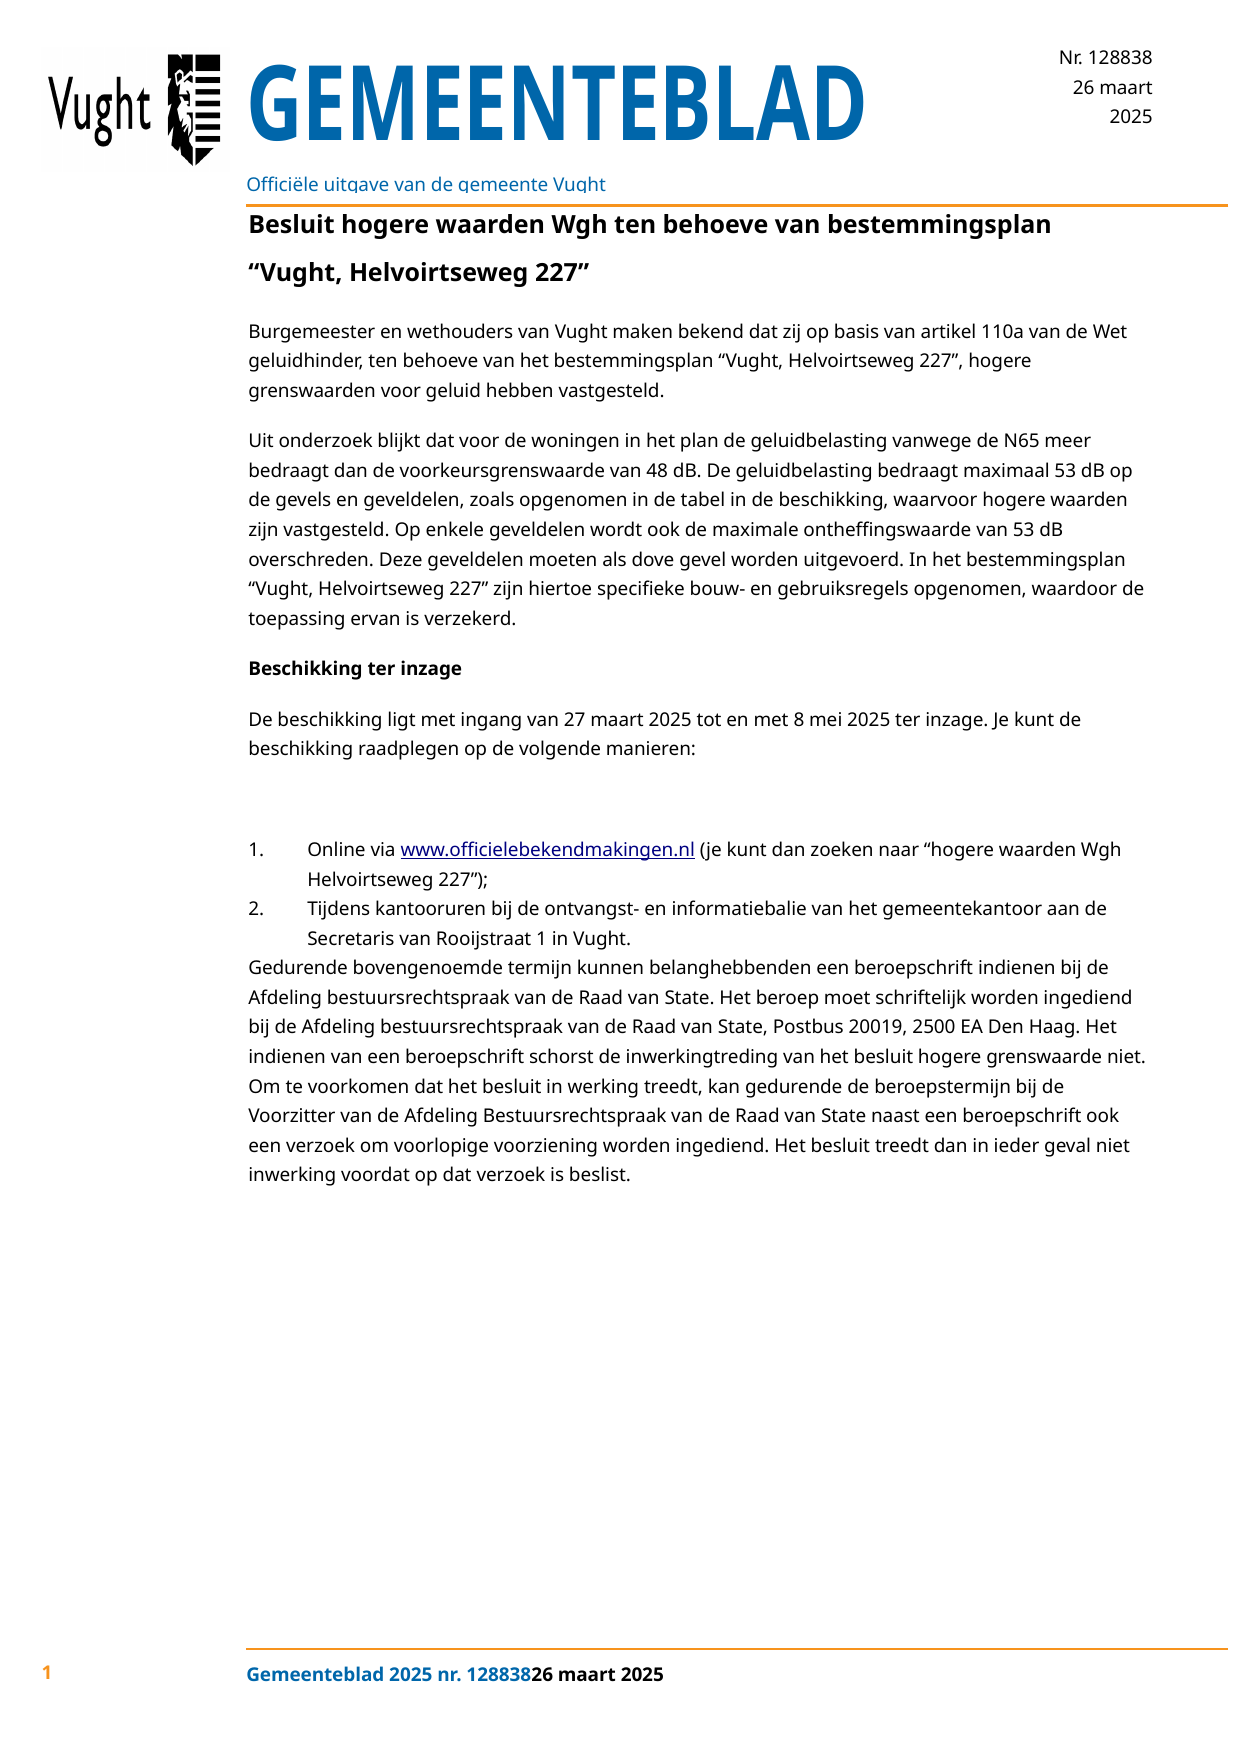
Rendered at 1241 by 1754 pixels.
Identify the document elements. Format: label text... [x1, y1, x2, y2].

text Burgemeester en wethouders van Vught maken bekend dat zij op basis van artikel 110a van de Wet geluidhinder, ten behoeve van het bestemmingsplan “Vught, Helvoirtseweg 227”, hogere grenswaarden voor geluid hebben vastgesteld. [248, 318, 1152, 403]
list Online via www.officielebekendmakingen.nl (je kunt dan zoeken naar “hogere waarden Wgh Helvoirtseweg 227”); [248, 836, 1152, 892]
text Gedurende bovengenoemde termijn kunnen belanghebbenden een beroepschrift indienen bij de Afdeling bestuursrechtspraak van de Raad van State. Het beroep moet schriftelijk worden ingediend bij de Afdeling bestuursrechtspraak van de Raad van State, Postbus 20019, 2500 EA Den Haag. Het indienen van een beroepschrift schorst de inwerkingtreding van het besluit hogere grenswaarde niet. Om te voorkomen dat het besluit in werking treedt, kan gedurende de beroepstermijn bij de Voorzitter van de Afdeling Bestuursrechtspraak van de Raad van State naast een beroepschrift ook een verzoek om voorlopige voorziening worden ingediend. Het besluit treedt dan in ieder geval niet inwerking voordat op dat verzoek is beslist. [248, 954, 1152, 1187]
text Besluit hogere waarden Wgh ten behoeve van bestemmingsplan “Vught, Helvoirtseweg 227” [248, 207, 1152, 288]
text Uit onderzoek blijkt dat voor de woningen in het plan de geluidbelasting vanwege de N65 meer bedraagt dan de voorkeursgrenswaarde van 48 dB. De geluidbelasting bedraagt maximaal 53 dB op de gevels en geveldelen, zoals opgenomen in de tabel in de beschikking, waarvoor hogere waarden zijn vastgesteld. Op enkele geveldelen wordt ook de maximale ontheffingswaarde van 53 dB overschreden. Deze geveldelen moeten als dove gevel worden uitgevoerd. In het bestemmingsplan “Vught, Helvoirtseweg 227” zijn hiertoe specifieke bouw- en gebruiksregels opgenomen, waardoor de toepassing ervan is verzekerd. [248, 427, 1152, 631]
text Beschikking ter inzage [248, 655, 1152, 681]
picture [41, 47, 231, 172]
list Tijdens kantooruren bij de ontvangst- en informatiebalie van het gemeentekantoor aan de Secretaris van Rooijstraat 1 in Vught. [248, 895, 1152, 951]
text De beschikking ligt met ingang van 27 maart 2025 tot en met 8 mei 2025 ter inzage. Je kunt de beschikking raadplegen op de volgende manieren: [248, 706, 1152, 761]
